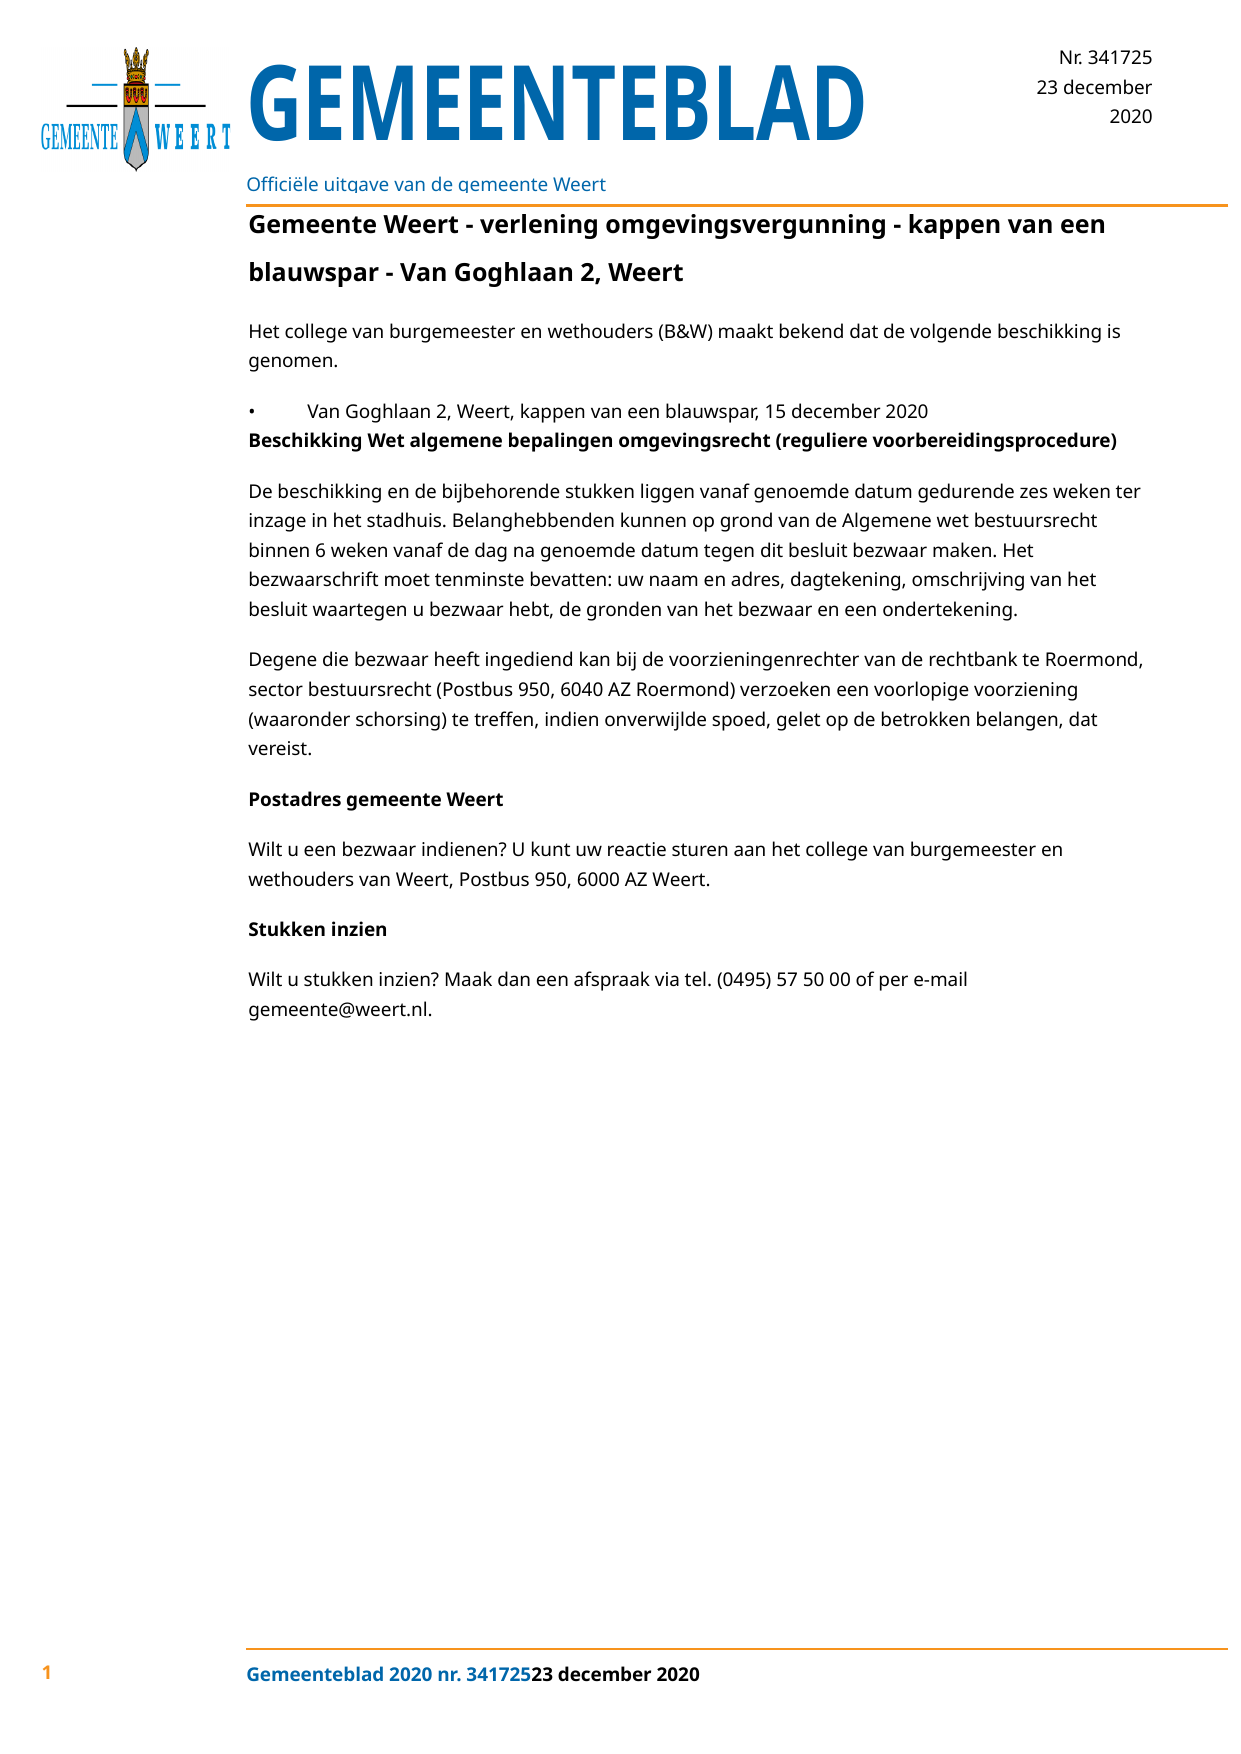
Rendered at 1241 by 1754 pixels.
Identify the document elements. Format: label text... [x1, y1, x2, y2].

text Degene die bezwaar heeft ingediend kan bij de voorzieningenrechter van de rechtbank te Roermond, sector bestuursrecht (Postbus 950, 6040 AZ Roermond) verzoeken een voorlopige voorziening (waaronder schorsing) te treffen, indien onverwijlde spoed, gelet op de betrokken belangen, dat vereist. [248, 647, 1152, 761]
text Gemeente Weert - verlening omgevingsvergunning - kappen van een blauwspar - Van Goghlaan 2, Weert [248, 207, 1152, 288]
text Stukken inzien [248, 916, 1152, 942]
text Beschikking Wet algemene bepalingen omgevingsrecht (reguliere voorbereidingsprocedure) [248, 427, 1152, 453]
text Postadres gemeente Weert [248, 786, 1152, 812]
text Wilt u een bezwaar indienen? U kunt uw reactie sturen aan het college van burgemeester en wethouders van Weert, Postbus 950, 6000 AZ Weert. [248, 836, 1152, 892]
text Wilt u stukken inzien? Maak dan een afspraak via tel. (0495) 57 50 00 of per e-mail gemeente@weert.nl. [248, 967, 1152, 1022]
list Van Goghlaan 2, Weert, kappen van een blauwspar, 15 december 2020 [248, 398, 1152, 424]
picture [41, 47, 231, 172]
text Het college van burgemeester en wethouders (B&W) maakt bekend dat de volgende beschikking is genomen. [248, 318, 1152, 373]
text De beschikking en de bijbehorende stukken liggen vanaf genoemde datum gedurende zes weken ter inzage in het stadhuis. Belanghebbenden kunnen op grond van de Algemene wet bestuursrecht binnen 6 weken vanaf de dag na genoemde datum tegen dit besluit bezwaar maken. Het bezwaarschrift moet tenminste bevatten: uw naam en adres, dagtekening, omschrijving van het besluit waartegen u bezwaar hebt, de gronden van het bezwaar en een ondertekening. [248, 478, 1152, 622]
